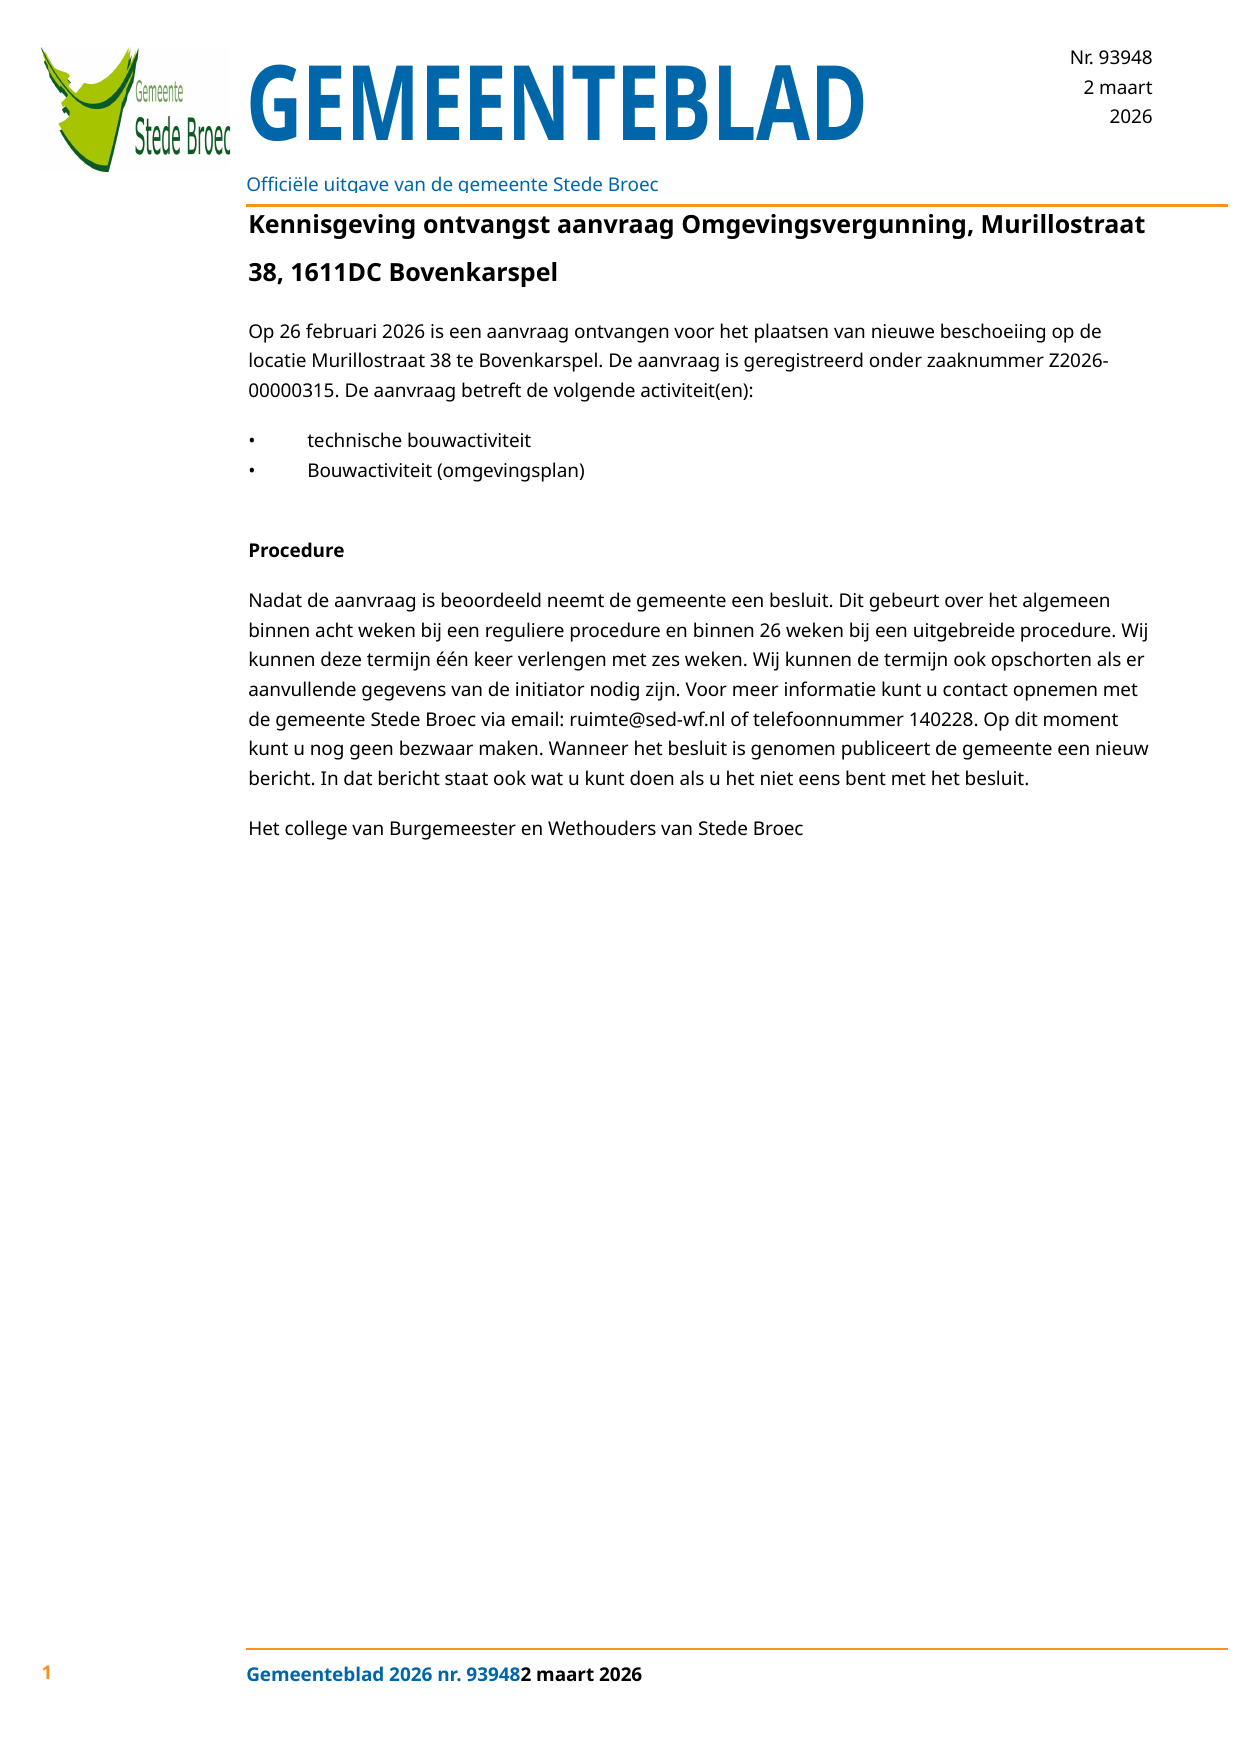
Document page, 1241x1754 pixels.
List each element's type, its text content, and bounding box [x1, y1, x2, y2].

picture [41, 47, 231, 172]
text Procedure [248, 537, 1152, 563]
text Nadat de aanvraag is beoordeeld neemt de gemeente een besluit. Dit gebeurt over het algemeen binnen acht weken bij een reguliere procedure en binnen 26 weken bij een uitgebreide procedure. Wij kunnen deze termijn één keer verlengen met zes weken. Wij kunnen de termijn ook opschorten als er aanvullende gegevens van de initiator nodig zijn. Voor meer informatie kunt u contact opnemen met de gemeente Stede Broec via email: ruimte@sed-wf.nl of telefoonnummer 140228. Op dit moment kunt u nog geen bezwaar maken. Wanneer het besluit is genomen publiceert de gemeente een nieuw bericht. In dat bericht staat ook wat u kunt doen als u het niet eens bent met het besluit. [248, 587, 1152, 791]
text Kennisgeving ontvangst aanvraag Omgevingsvergunning, Murillostraat 38, 1611DC Bovenkarspel [248, 207, 1152, 288]
text Het college van Burgemeester en Wethouders van Stede Broec [248, 815, 1152, 841]
list technische bouwactiviteit [248, 427, 1152, 453]
text Op 26 februari 2026 is een aanvraag ontvangen voor het plaatsen van nieuwe beschoeiing op de locatie Murillostraat 38 te Bovenkarspel. De aanvraag is geregistreerd onder zaaknummer Z2026-00000315. De aanvraag betreft de volgende activiteit(en): [248, 318, 1152, 403]
list Bouwactiviteit (omgevingsplan) [248, 457, 1152, 483]
